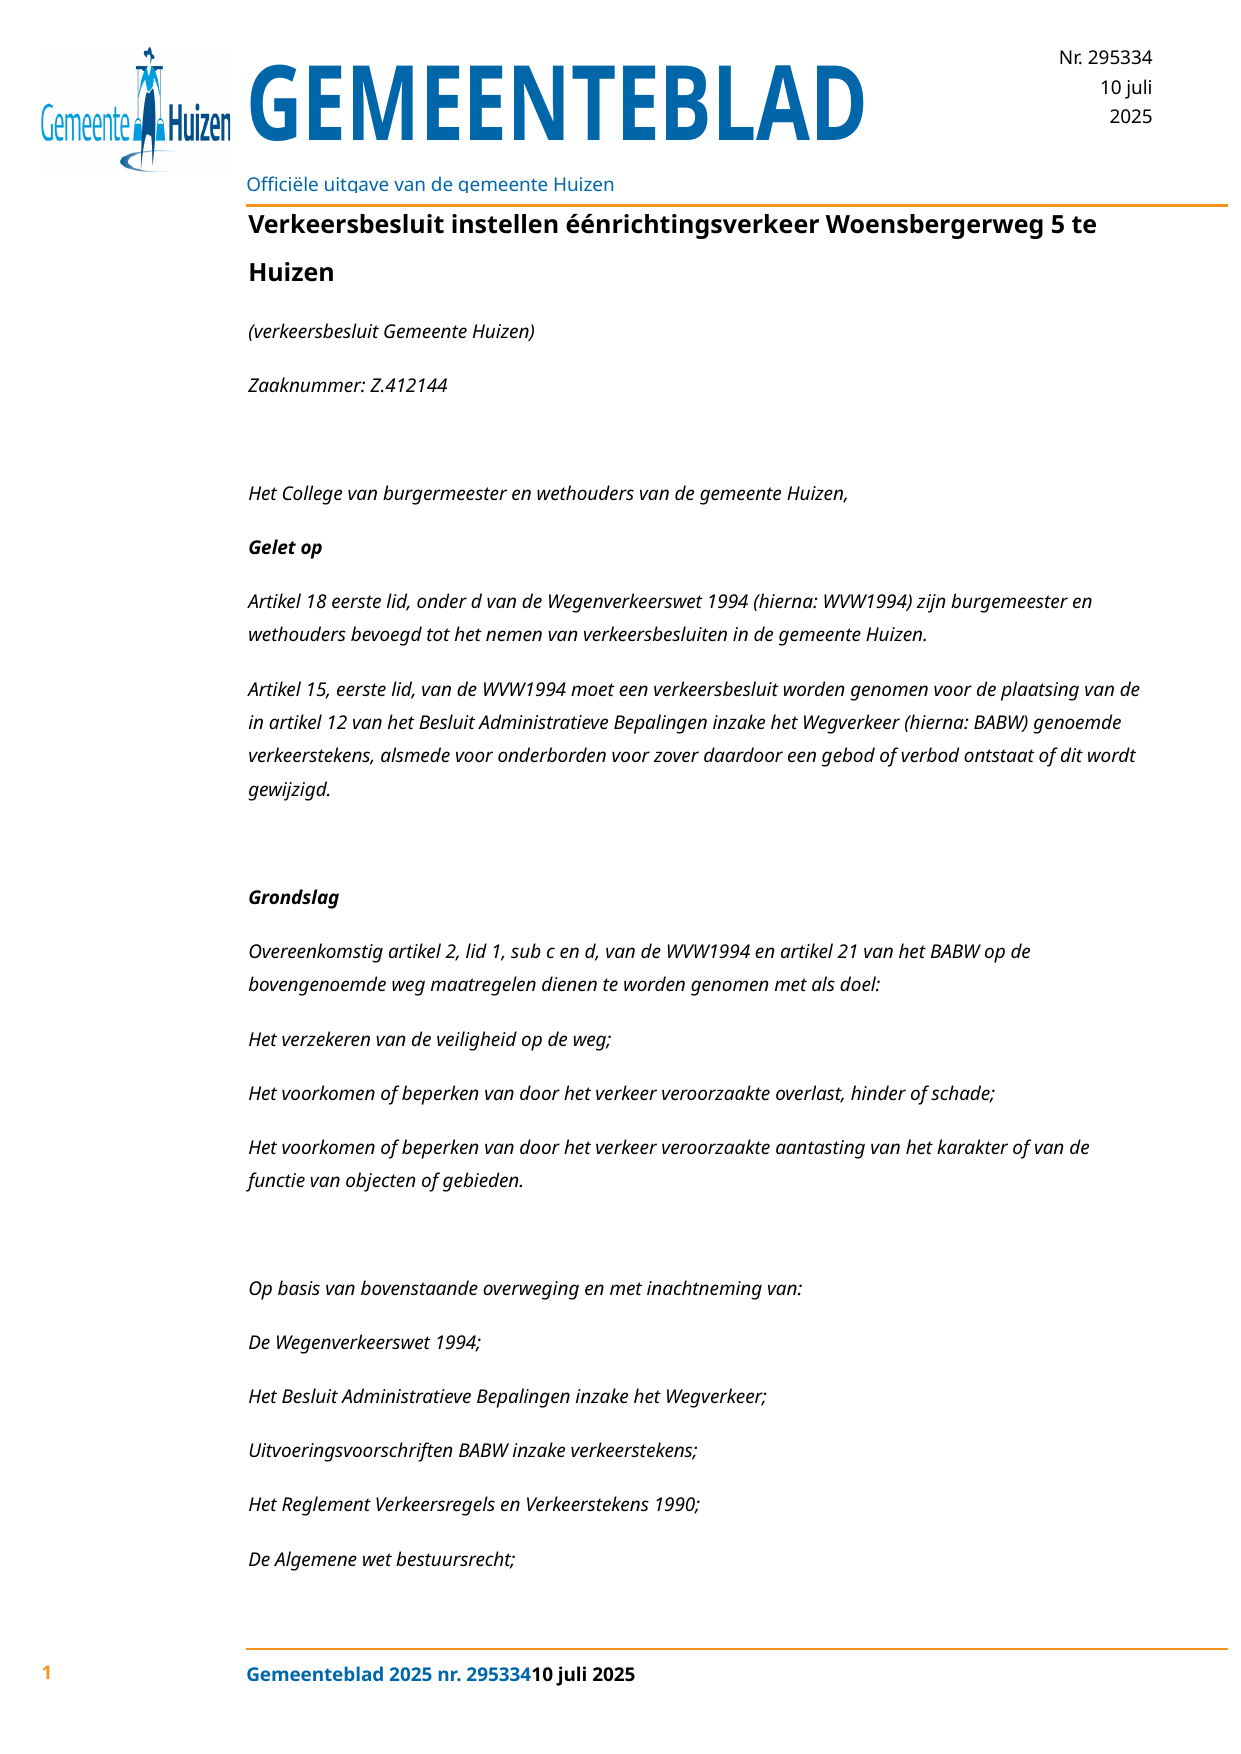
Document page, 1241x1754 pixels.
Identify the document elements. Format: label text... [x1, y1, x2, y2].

text Het College van burgermeester en wethouders van de gemeente Huizen, [248, 480, 1152, 506]
text Verkeersbesluit instellen éénrichtingsverkeer Woensbergerweg 5 te Huizen [248, 207, 1152, 288]
text Overeenkomstig artikel 2, lid 1, sub c en d, van de WVW1994 en artikel 21 van het BABW op de bovengenoemde weg maatregelen dienen te worden genomen met als doel: [248, 938, 1152, 997]
text Grondslag [248, 884, 1152, 910]
text Het Reglement Verkeersregels en Verkeerstekens 1990; [248, 1492, 1152, 1517]
text Het voorkomen of beperken van door het verkeer veroorzaakte aantasting van het karakter of van de functie van objecten of gebieden. [248, 1134, 1152, 1193]
text Het voorkomen of beperken van door het verkeer veroorzaakte overlast, hinder of schade; [248, 1080, 1152, 1106]
text (verkeersbesluit Gemeente Huizen) [248, 318, 1152, 344]
text Artikel 15, eerste lid, van de WVW1994 moet een verkeersbesluit worden genomen voor de plaatsing van de in artikel 12 van het Besluit Administratieve Bepalingen inzake het Wegverkeer (hierna: BABW) genoemde verkeerstekens, alsmede voor onderborden voor zover daardoor een gebod of verbod ontstaat of dit wordt gewijzigd. [248, 676, 1152, 802]
text Zaaknummer: Z.412144 [248, 372, 1152, 398]
text De Wegenverkeerswet 1994; [248, 1329, 1152, 1355]
text Uitvoeringsvoorschriften BABW inzake verkeerstekens; [248, 1438, 1152, 1463]
picture [41, 47, 231, 172]
text Het Besluit Administratieve Bepalingen inzake het Wegverkeer; [248, 1383, 1152, 1409]
text Op basis van bovenstaande overweging en met inachtneming van: [248, 1275, 1152, 1301]
text Artikel 18 eerste lid, onder d van de Wegenverkeerswet 1994 (hierna: WVW1994) zijn burgemeester en wethouders bevoegd tot het nemen van verkeersbesluiten in de gemeente Huizen. [248, 588, 1152, 647]
text Het verzekeren van de veiligheid op de weg; [248, 1026, 1152, 1051]
text Gelet op [248, 534, 1152, 560]
text De Algemene wet bestuursrecht; [248, 1546, 1152, 1571]
